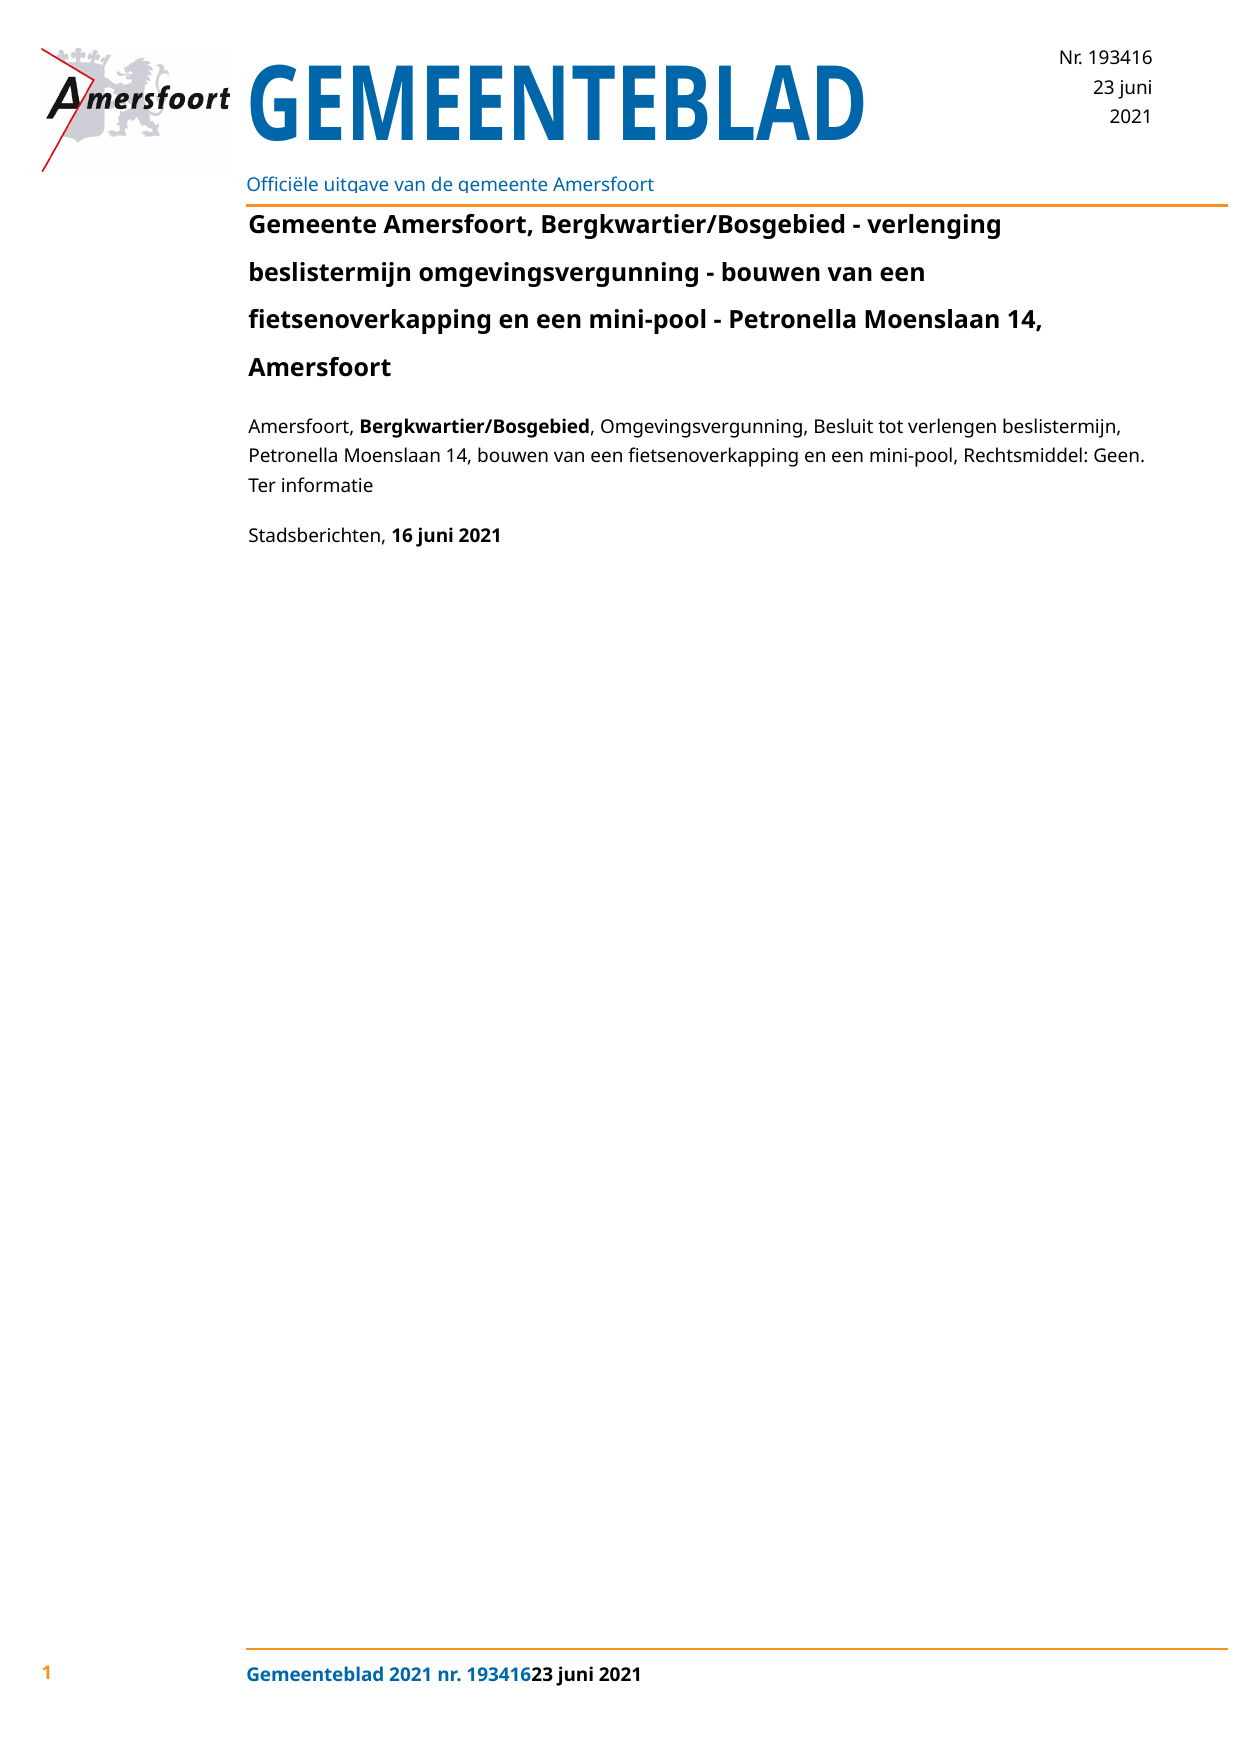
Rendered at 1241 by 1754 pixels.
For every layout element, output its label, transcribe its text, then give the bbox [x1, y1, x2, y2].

picture [41, 47, 231, 172]
text Stadsberichten, 16 juni 2021 [248, 523, 1152, 548]
text Gemeente Amersfoort, Bergkwartier/Bosgebied - verlenging beslistermijn omgevingsvergunning - bouwen van een fietsenoverkapping en een mini-pool - Petronella Moenslaan 14, Amersfoort [248, 207, 1152, 384]
text Amersfoort, Bergkwartier/Bosgebied, Omgevingsvergunning, Besluit tot verlengen beslistermijn, Petronella Moenslaan 14, bouwen van een fietsenoverkapping en een mini-pool, Rechtsmiddel: Geen. Ter informatie [248, 413, 1152, 498]
